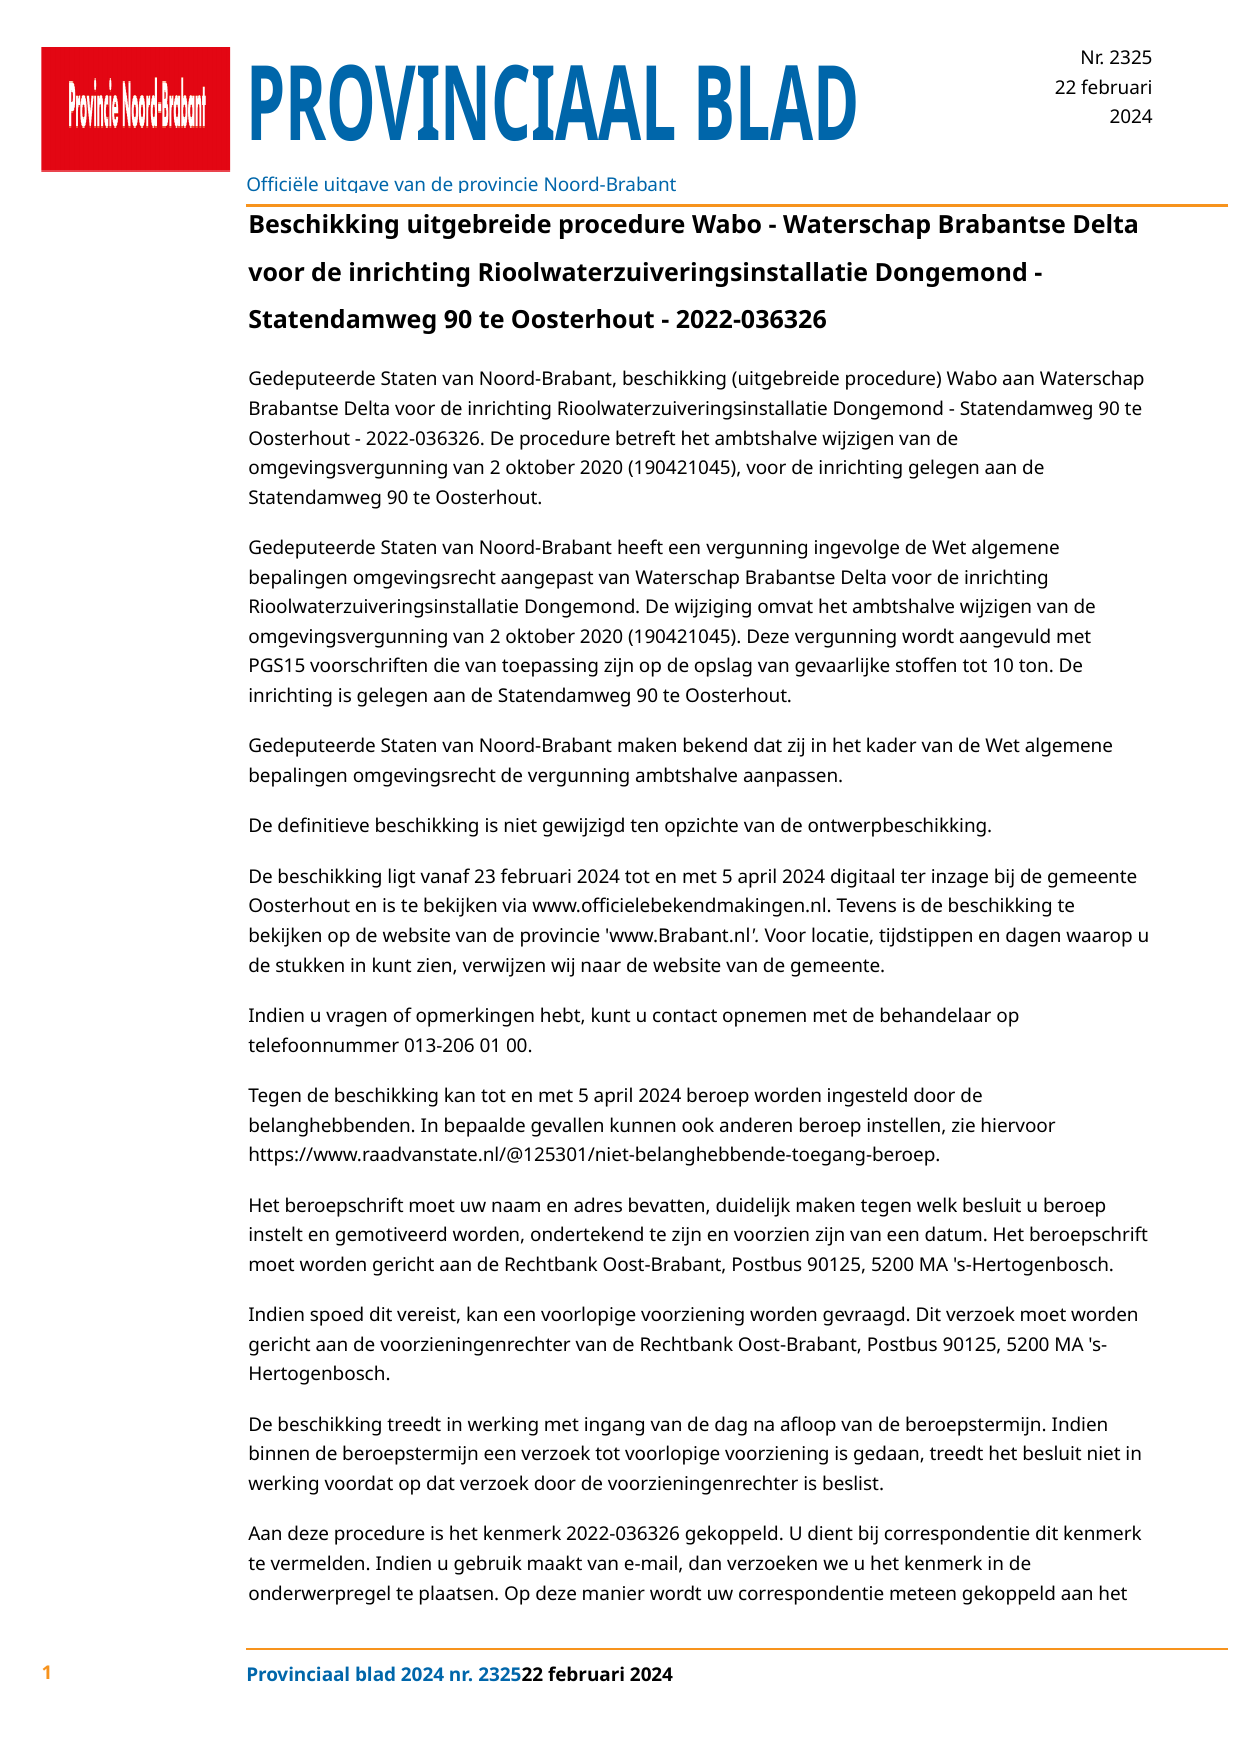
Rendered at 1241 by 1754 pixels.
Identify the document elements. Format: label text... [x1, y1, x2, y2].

text Het beroepschrift moet uw naam en adres bevatten, duidelijk maken tegen welk besluit u beroep instelt en gemotiveerd worden, ondertekend te zijn en voorzien zijn van een datum. Het beroepschrift moet worden gericht aan de Rechtbank Oost-Brabant, Postbus 90125, 5200 MA 's-Hertogenbosch. [248, 1192, 1152, 1277]
text Tegen de beschikking kan tot en met 5 april 2024 beroep worden ingesteld door de belanghebbenden. In bepaalde gevallen kunnen ook anderen beroep instellen, zie hiervoor https://www.raadvanstate.nl/@125301/niet-belanghebbende-toegang-beroep. [248, 1082, 1152, 1167]
picture [41, 47, 231, 172]
text Gedeputeerde Staten van Noord-Brabant, beschikking (uitgebreide procedure) Wabo aan Waterschap Brabantse Delta voor de inrichting Rioolwaterzuiveringsinstallatie Dongemond - Statendamweg 90 te Oosterhout - 2022-036326. De procedure betreft het ambtshalve wijzigen van de omgevingsvergunning van 2 oktober 2020 (190421045), voor de inrichting gelegen aan de Statendamweg 90 te Oosterhout. [248, 366, 1152, 509]
text De beschikking treedt in werking met ingang van de dag na afloop van de beroepstermijn. Indien binnen de beroepstermijn een verzoek tot voorlopige voorziening is gedaan, treedt het besluit niet in werking voordat op dat verzoek door de voorzieningenrechter is beslist. [248, 1411, 1152, 1496]
text Indien spoed dit vereist, kan een voorlopige voorziening worden gevraagd. Dit verzoek moet worden gericht aan de voorzieningenrechter van de Rechtbank Oost-Brabant, Postbus 90125, 5200 MA 's-Hertogenbosch. [248, 1301, 1152, 1386]
text Gedeputeerde Staten van Noord-Brabant maken bekend dat zij in het kader van de Wet algemene bepalingen omgevingsrecht de vergunning ambtshalve aanpassen. [248, 733, 1152, 788]
text Gedeputeerde Staten van Noord-Brabant heeft een vergunning ingevolge de Wet algemene bepalingen omgevingsrecht aangepast van Waterschap Brabantse Delta voor de inrichting Rioolwaterzuiveringsinstallatie Dongemond. De wijziging omvat het ambtshalve wijzigen van de omgevingsvergunning van 2 oktober 2020 (190421045). Deze vergunning wordt aangevuld met PGS15 voorschriften die van toepassing zijn op de opslag van gevaarlijke stoffen tot 10 ton. De inrichting is gelegen aan de Statendamweg 90 te Oosterhout. [248, 534, 1152, 708]
text De beschikking ligt vanaf 23 februari 2024 tot en met 5 april 2024 digitaal ter inzage bij de gemeente Oosterhout en is te bekijken via www.officielebekendmakingen.nl. Tevens is de beschikking te bekijken op de website van de provincie 'www.Brabant.nl'. Voor locatie, tijdstippen en dagen waarop u de stukken in kunt zien, verwijzen wij naar de website van de gemeente. [248, 863, 1152, 977]
text Aan deze procedure is het kenmerk 2022-036326 gekoppeld. U dient bij correspondentie dit kenmerk te vermelden. Indien u gebruik maakt van e-mail, dan verzoeken we u het kenmerk in de onderwerpregel te plaatsen. Op deze manier wordt uw correspondentie meteen gekoppeld aan het [248, 1521, 1152, 1605]
text Beschikking uitgebreide procedure Wabo - Waterschap Brabantse Delta voor de inrichting Rioolwaterzuiveringsinstallatie Dongemond - Statendamweg 90 te Oosterhout - 2022-036326 [248, 207, 1152, 336]
text De definitieve beschikking is niet gewijzigd ten opzichte van de ontwerpbeschikking. [248, 813, 1152, 838]
text Indien u vragen of opmerkingen hebt, kunt u contact opnemen met de behandelaar op telefoonnummer 013-206 01 00. [248, 1002, 1152, 1057]
